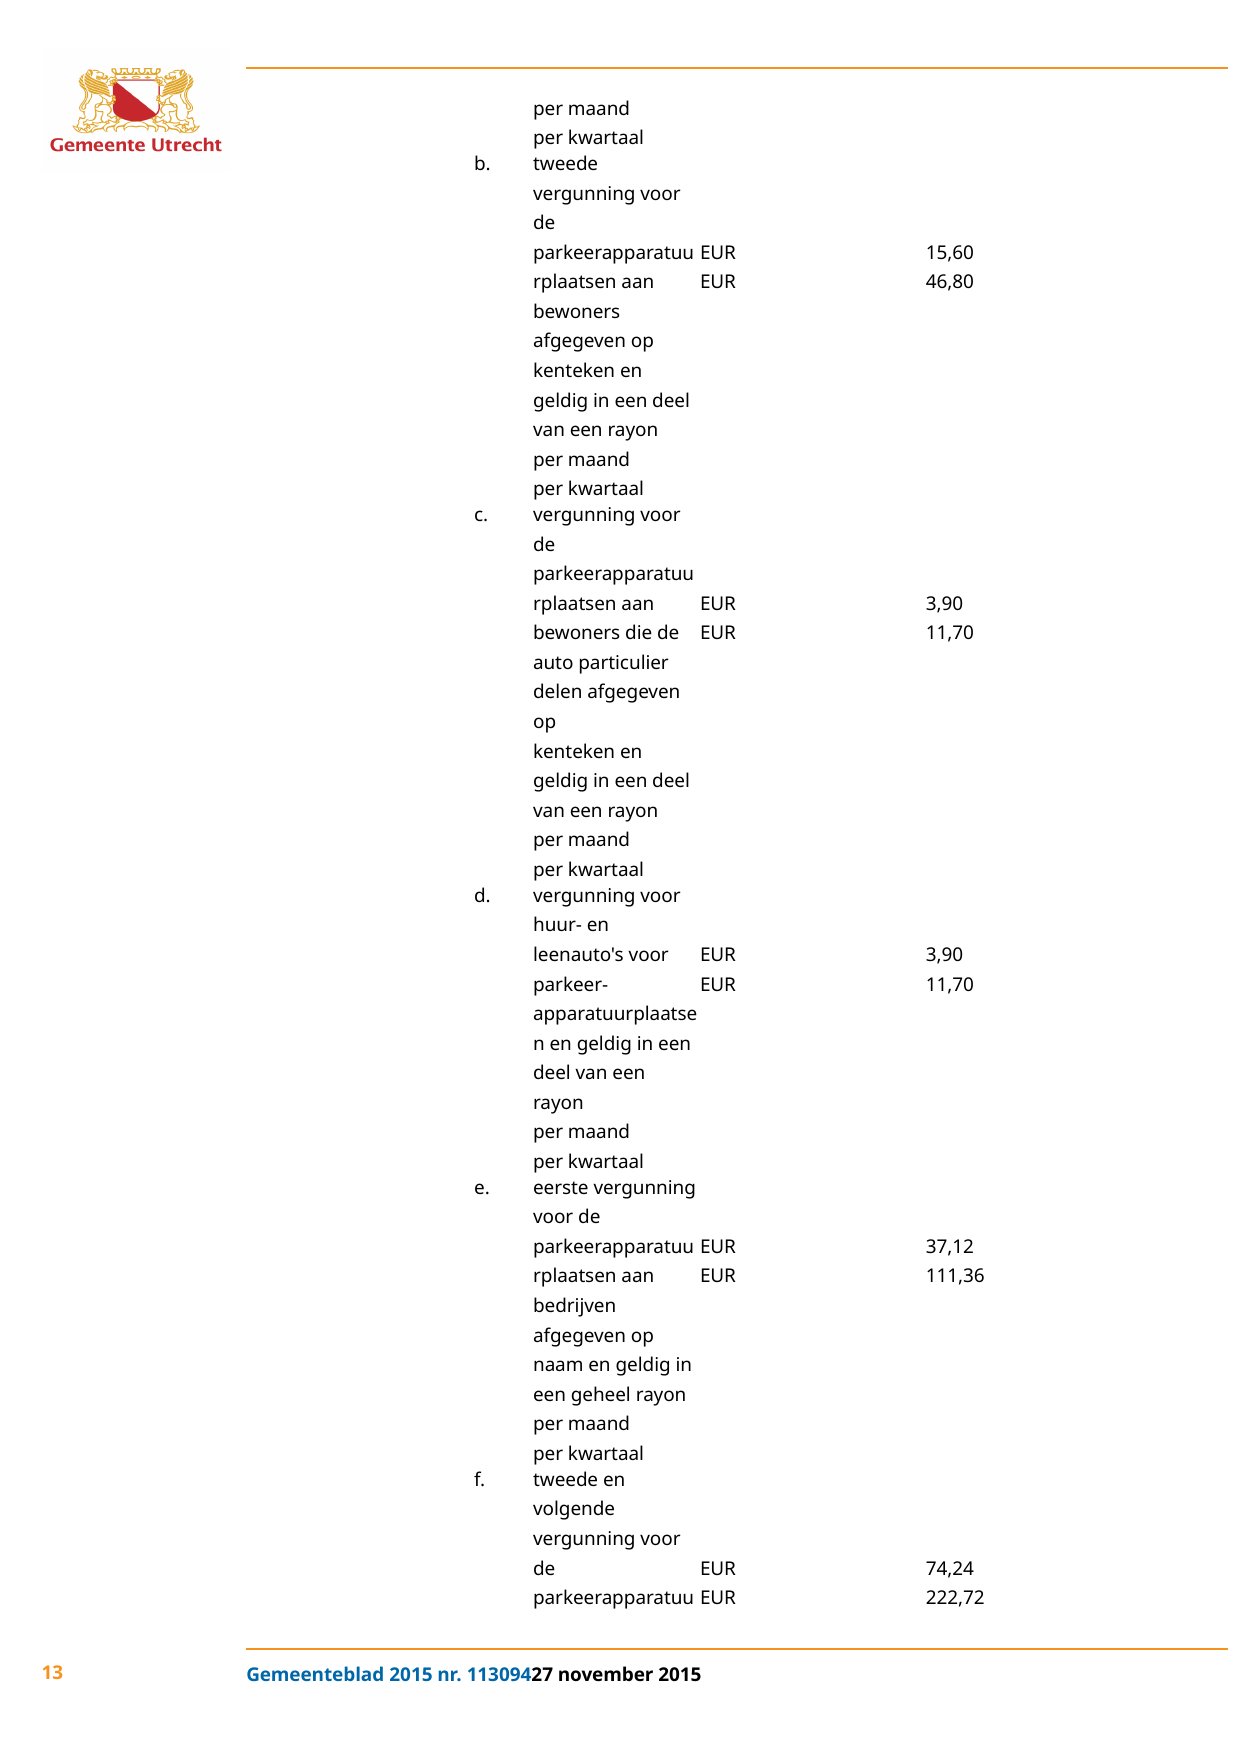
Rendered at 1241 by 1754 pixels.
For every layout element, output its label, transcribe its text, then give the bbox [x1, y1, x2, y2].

table_cell [700, 95, 926, 150]
table_cell 15,60 46,80 [926, 150, 1152, 501]
table_cell EUR EUR [700, 1174, 926, 1466]
table_cell [248, 1174, 474, 1466]
table_cell [248, 501, 474, 882]
table_cell [926, 95, 1152, 150]
table_cell [248, 95, 474, 150]
table_cell [248, 150, 474, 501]
table_cell vergunning voor de parkeerapparatuurplaatsen aan bewoners die de auto particulier delen afgegeven op kenteken en geldig in een deel van een rayon per maand per kwartaal [474, 501, 700, 882]
table_cell 74,24 222,72 [926, 1466, 1152, 1610]
table_cell [248, 882, 474, 1174]
table_cell vergunning voor huur- en leenauto's voor parkeer- apparatuurplaatsen en geldig in een deel van een rayon per maand per kwartaal [474, 882, 700, 1174]
table_cell tweede vergunning voor de parkeerapparatuurplaatsen aan bewoners afgegeven op kenteken en geldig in een deel van een rayon per maand per kwartaal [474, 150, 700, 501]
table_cell eerste vergunning voor de parkeerapparatuurplaatsen aan bedrijven afgegeven op naam en geldig in een geheel rayon per maand per kwartaal [474, 1174, 700, 1466]
table_cell [248, 1466, 474, 1610]
table_cell 37,12 111,36 [926, 1174, 1152, 1466]
picture [41, 47, 231, 172]
table_cell EUR EUR [700, 501, 926, 882]
table_cell 3,90 11,70 [926, 882, 1152, 1174]
table_cell EUR EUR [700, 1466, 926, 1610]
table_cell EUR EUR [700, 150, 926, 501]
table_cell tweede en volgende vergunning voor de parkeerapparatuu [474, 1466, 700, 1610]
table_cell per maand per kwartaal [474, 95, 700, 150]
table_cell EUR EUR [700, 882, 926, 1174]
table_cell 3,90 11,70 [926, 501, 1152, 882]
